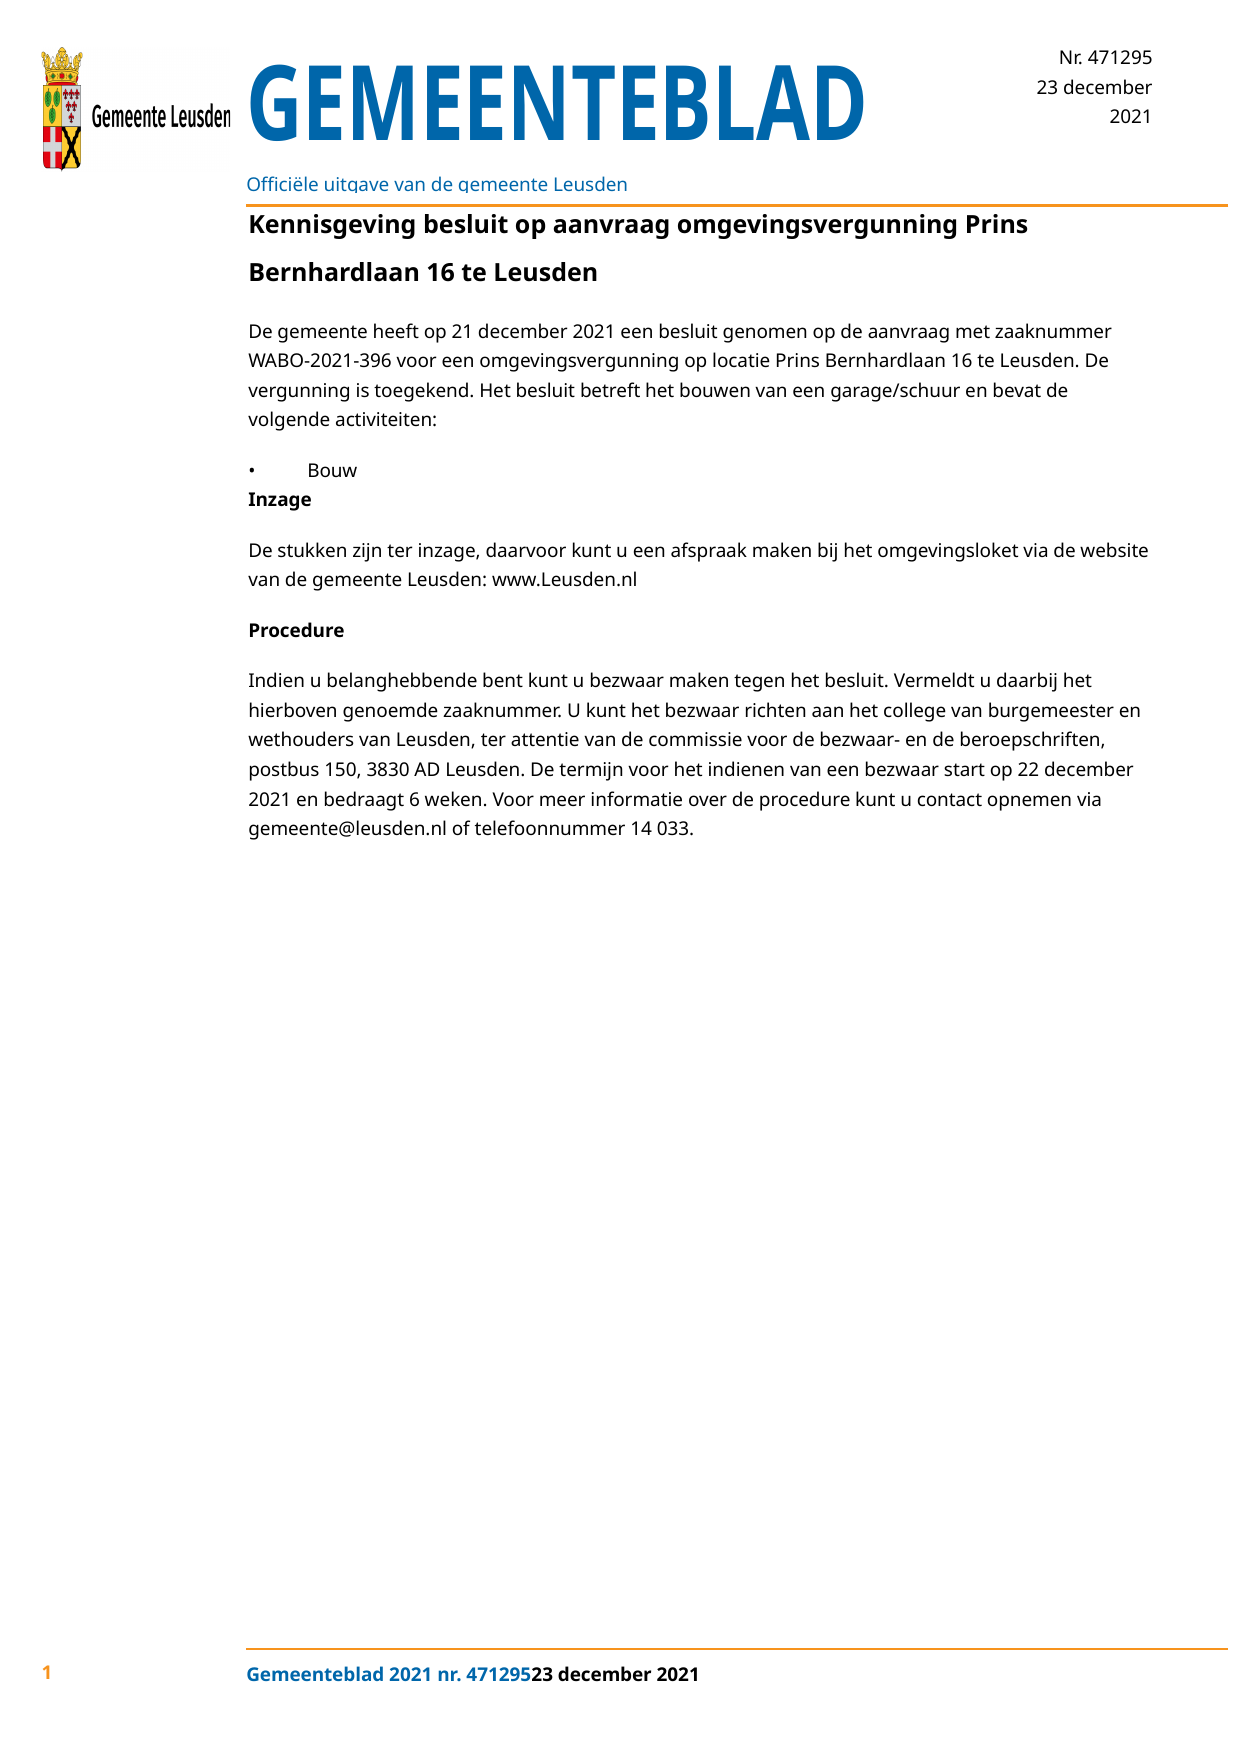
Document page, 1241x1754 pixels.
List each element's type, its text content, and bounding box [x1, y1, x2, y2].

list Bouw [248, 457, 1152, 483]
text Indien u belanghebbende bent kunt u bezwaar maken tegen het besluit. Vermeldt u daarbij het hierboven genoemde zaaknummer. U kunt het bezwaar richten aan het college van burgemeester en wethouders van Leusden, ter attentie van de commissie voor de bezwaar- en de beroepschriften, postbus 150, 3830 AD Leusden. De termijn voor het indienen van een bezwaar start op 22 december 2021 en bedraagt 6 weken. Voor meer informatie over de procedure kunt u contact opnemen via gemeente@leusden.nl of telefoonnummer 14 033. [248, 667, 1152, 841]
picture [41, 47, 231, 172]
text Inzage [248, 487, 1152, 512]
text Procedure [248, 617, 1152, 643]
text De stukken zijn ter inzage, daarvoor kunt u een afspraak maken bij het omgevingsloket via de website van de gemeente Leusden: www.Leusden.nl [248, 537, 1152, 592]
text Kennisgeving besluit op aanvraag omgevingsvergunning Prins Bernhardlaan 16 te Leusden [248, 207, 1152, 288]
text De gemeente heeft op 21 december 2021 een besluit genomen op de aanvraag met zaaknummer WABO-2021-396 voor een omgevingsvergunning op locatie Prins Bernhardlaan 16 te Leusden. De vergunning is toegekend. Het besluit betreft het bouwen van een garage/schuur en bevat de volgende activiteiten: [248, 318, 1152, 432]
